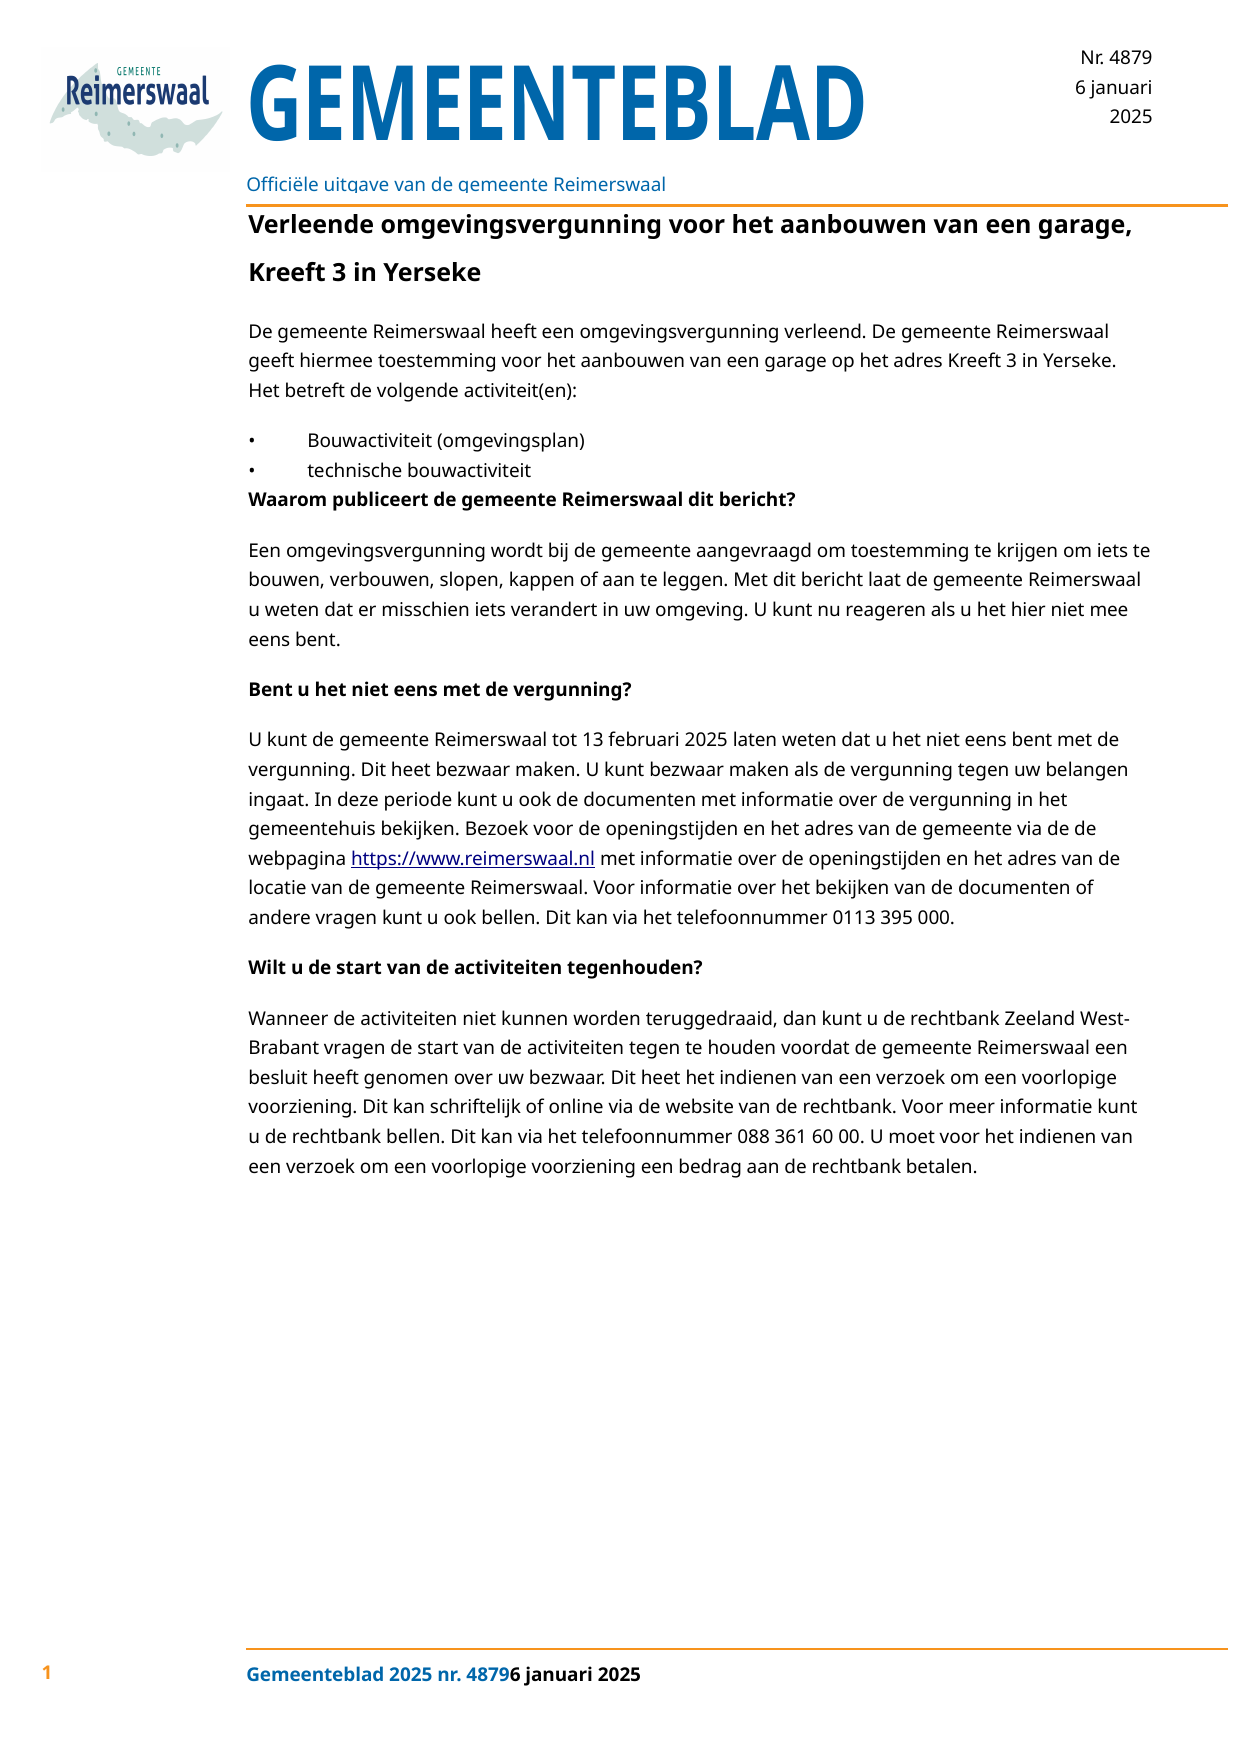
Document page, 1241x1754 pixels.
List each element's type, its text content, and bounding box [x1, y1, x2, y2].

text Wilt u de start van de activiteiten tegenhouden? [248, 954, 1152, 980]
text Waarom publiceert de gemeente Reimerswaal dit bericht? [248, 487, 1152, 512]
text U kunt de gemeente Reimerswaal tot 13 februari 2025 laten weten dat u het niet eens bent met de vergunning. Dit heet bezwaar maken. U kunt bezwaar maken als de vergunning tegen uw belangen ingaat. In deze periode kunt u ook de documenten met informatie over de vergunning in het gemeentehuis bekijken. Bezoek voor de openingstijden en het adres van de gemeente via de de webpagina https://www.reimerswaal.nl met informatie over de openingstijden en het adres van de locatie van de gemeente Reimerswaal. Voor informatie over het bekijken van de documenten of andere vragen kunt u ook bellen. Dit kan via het telefoonnummer 0113 395 000. [248, 727, 1152, 930]
text Een omgevingsvergunning wordt bij de gemeente aangevraagd om toestemming te krijgen om iets te bouwen, verbouwen, slopen, kappen of aan te leggen. Met dit bericht laat de gemeente Reimerswaal u weten dat er misschien iets verandert in uw omgeving. U kunt nu reageren als u het hier niet mee eens bent. [248, 537, 1152, 652]
text Verleende omgevingsvergunning voor het aanbouwen van een garage, Kreeft 3 in Yerseke [248, 207, 1152, 288]
text Bent u het niet eens met de vergunning? [248, 676, 1152, 702]
picture [41, 47, 231, 172]
list Bouwactiviteit (omgevingsplan) [248, 427, 1152, 453]
text Wanneer de activiteiten niet kunnen worden teruggedraaid, dan kunt u de rechtbank Zeeland West-Brabant vragen de start van de activiteiten tegen te houden voordat de gemeente Reimerswaal een besluit heeft genomen over uw bezwaar. Dit heet het indienen van een verzoek om een voorlopige voorziening. Dit kan schriftelijk of online via de website van de rechtbank. Voor meer informatie kunt u de rechtbank bellen. Dit kan via het telefoonnummer 088 361 60 00. U moet voor het indienen van een verzoek om een voorlopige voorziening een bedrag aan de rechtbank betalen. [248, 1005, 1152, 1179]
list technische bouwactiviteit [248, 457, 1152, 483]
text De gemeente Reimerswaal heeft een omgevingsvergunning verleend. De gemeente Reimerswaal geeft hiermee toestemming voor het aanbouwen van een garage op het adres Kreeft 3 in Yerseke. Het betreft de volgende activiteit(en): [248, 318, 1152, 403]
